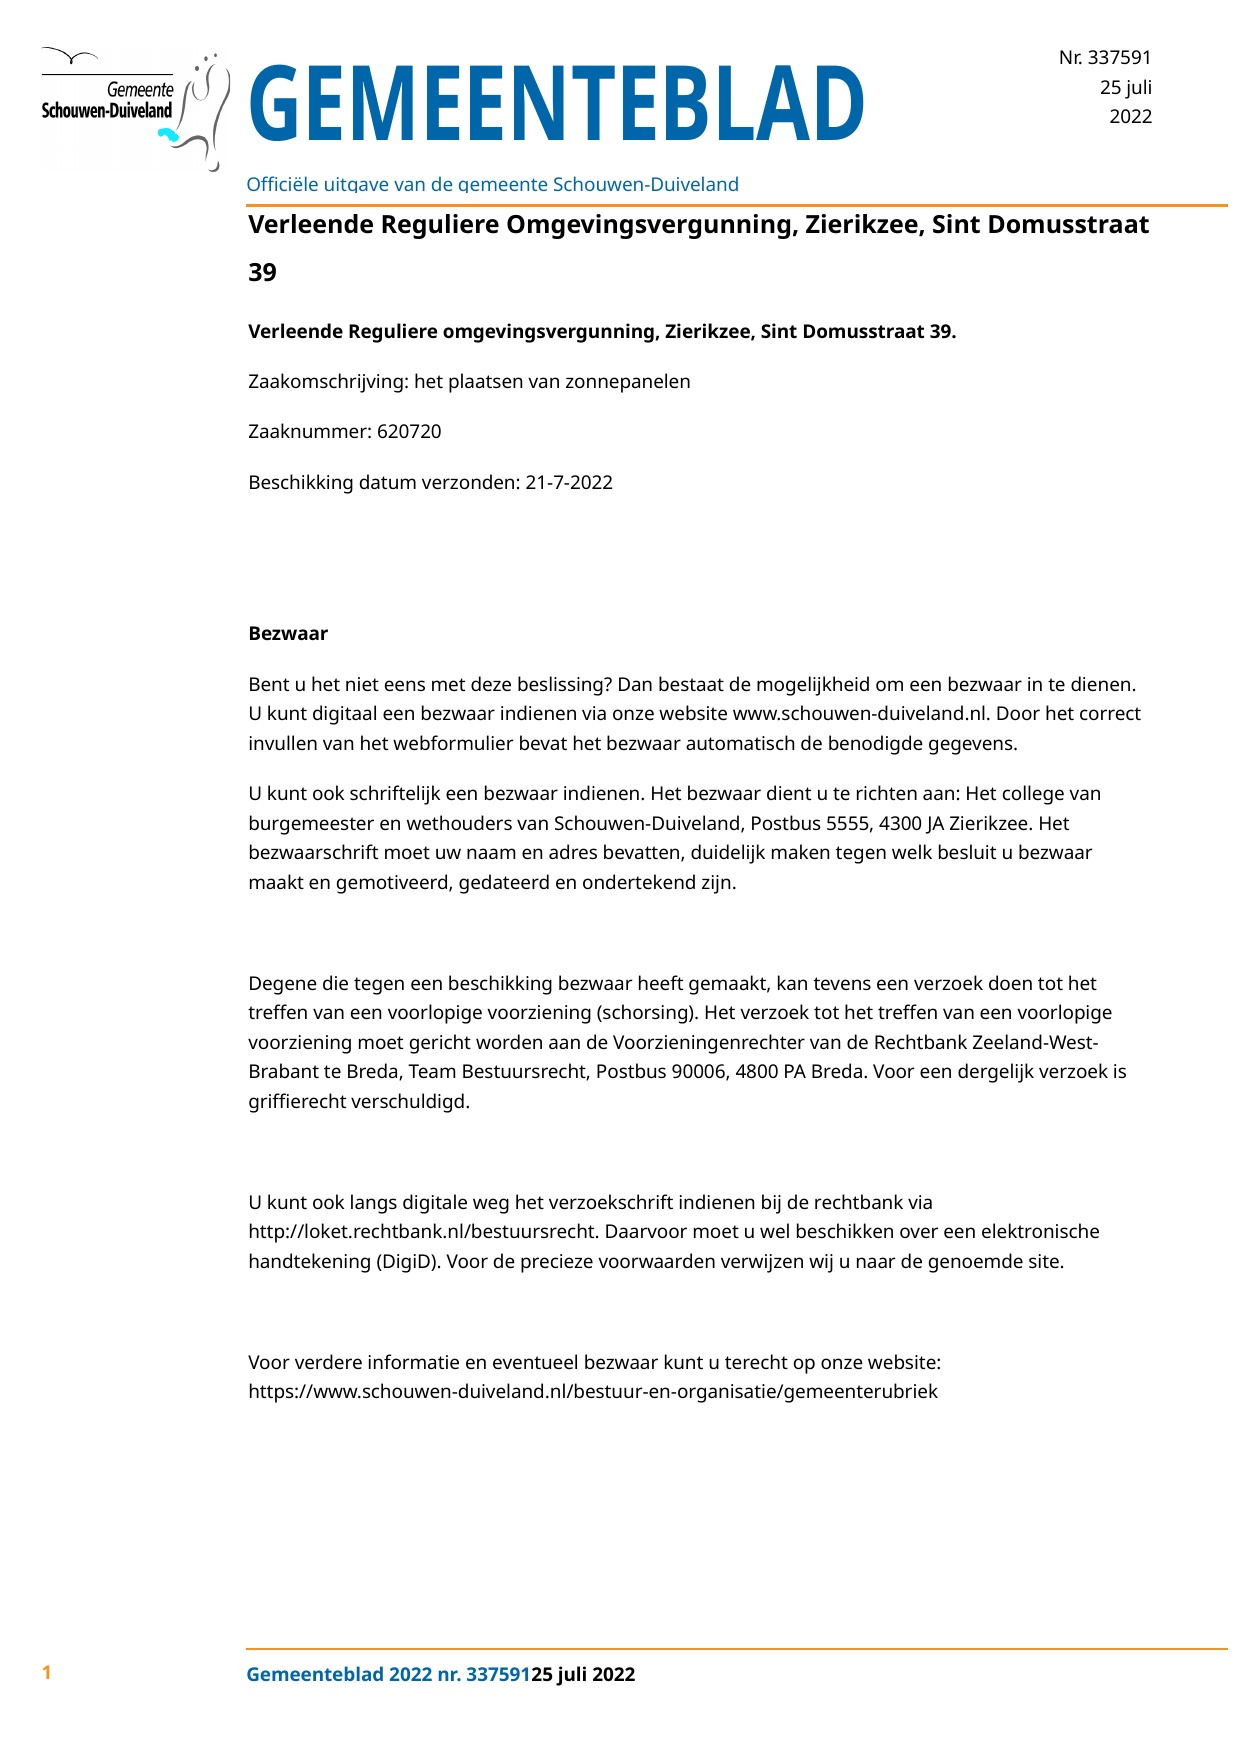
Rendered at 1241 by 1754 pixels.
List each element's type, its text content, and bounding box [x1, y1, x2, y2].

picture [41, 47, 231, 172]
text Zaaknummer: 620720 [248, 419, 1152, 444]
text Zaakomschrijving: het plaatsen van zonnepanelen [248, 368, 1152, 394]
text Verleende Reguliere Omgevingsvergunning, Zierikzee, Sint Domusstraat 39 [248, 207, 1152, 288]
text Voor verdere informatie en eventueel bezwaar kunt u terecht op onze website: https://www.schouwen-duiveland.nl/bestuur-en-organisatie/gemeenterubriek [248, 1349, 1152, 1404]
text Bent u het niet eens met deze beslissing? Dan bestaat de mogelijkheid om een bezwaar in te dienen. U kunt digitaal een bezwaar indienen via onze website www.schouwen-duiveland.nl. Door het correct invullen van het webformulier bevat het bezwaar automatisch de benodigde gegevens. [248, 671, 1152, 756]
text Beschikking datum verzonden: 21-7-2022 [248, 469, 1152, 495]
text U kunt ook langs digitale weg het verzoekschrift indienen bij de rechtbank via http://loket.rechtbank.nl/bestuursrecht. Daarvoor moet u wel beschikken over een elektronische handtekening (DigiD). Voor de precieze voorwaarden verwijzen wij u naar de genoemde site. [248, 1189, 1152, 1274]
text Degene die tegen een beschikking bezwaar heeft gemaakt, kan tevens een verzoek doen tot het treffen van een voorlopige voorziening (schorsing). Het verzoek tot het treffen van een voorlopige voorziening moet gericht worden aan de Voorzieningenrechter van de Rechtbank Zeeland-West-Brabant te Breda, Team Bestuursrecht, Postbus 90006, 4800 PA Breda. Voor een dergelijk verzoek is griffierecht verschuldigd. [248, 970, 1152, 1114]
text Verleende Reguliere omgevingsvergunning, Zierikzee, Sint Domusstraat 39. [248, 318, 1152, 344]
text Bezwaar [248, 620, 1152, 646]
text U kunt ook schriftelijk een bezwaar indienen. Het bezwaar dient u te richten aan: Het college van burgemeester en wethouders van Schouwen-Duiveland, Postbus 5555, 4300 JA Zierikzee. Het bezwaarschrift moet uw naam en adres bevatten, duidelijk maken tegen welk besluit u bezwaar maakt en gemotiveerd, gedateerd en ondertekend zijn. [248, 780, 1152, 895]
